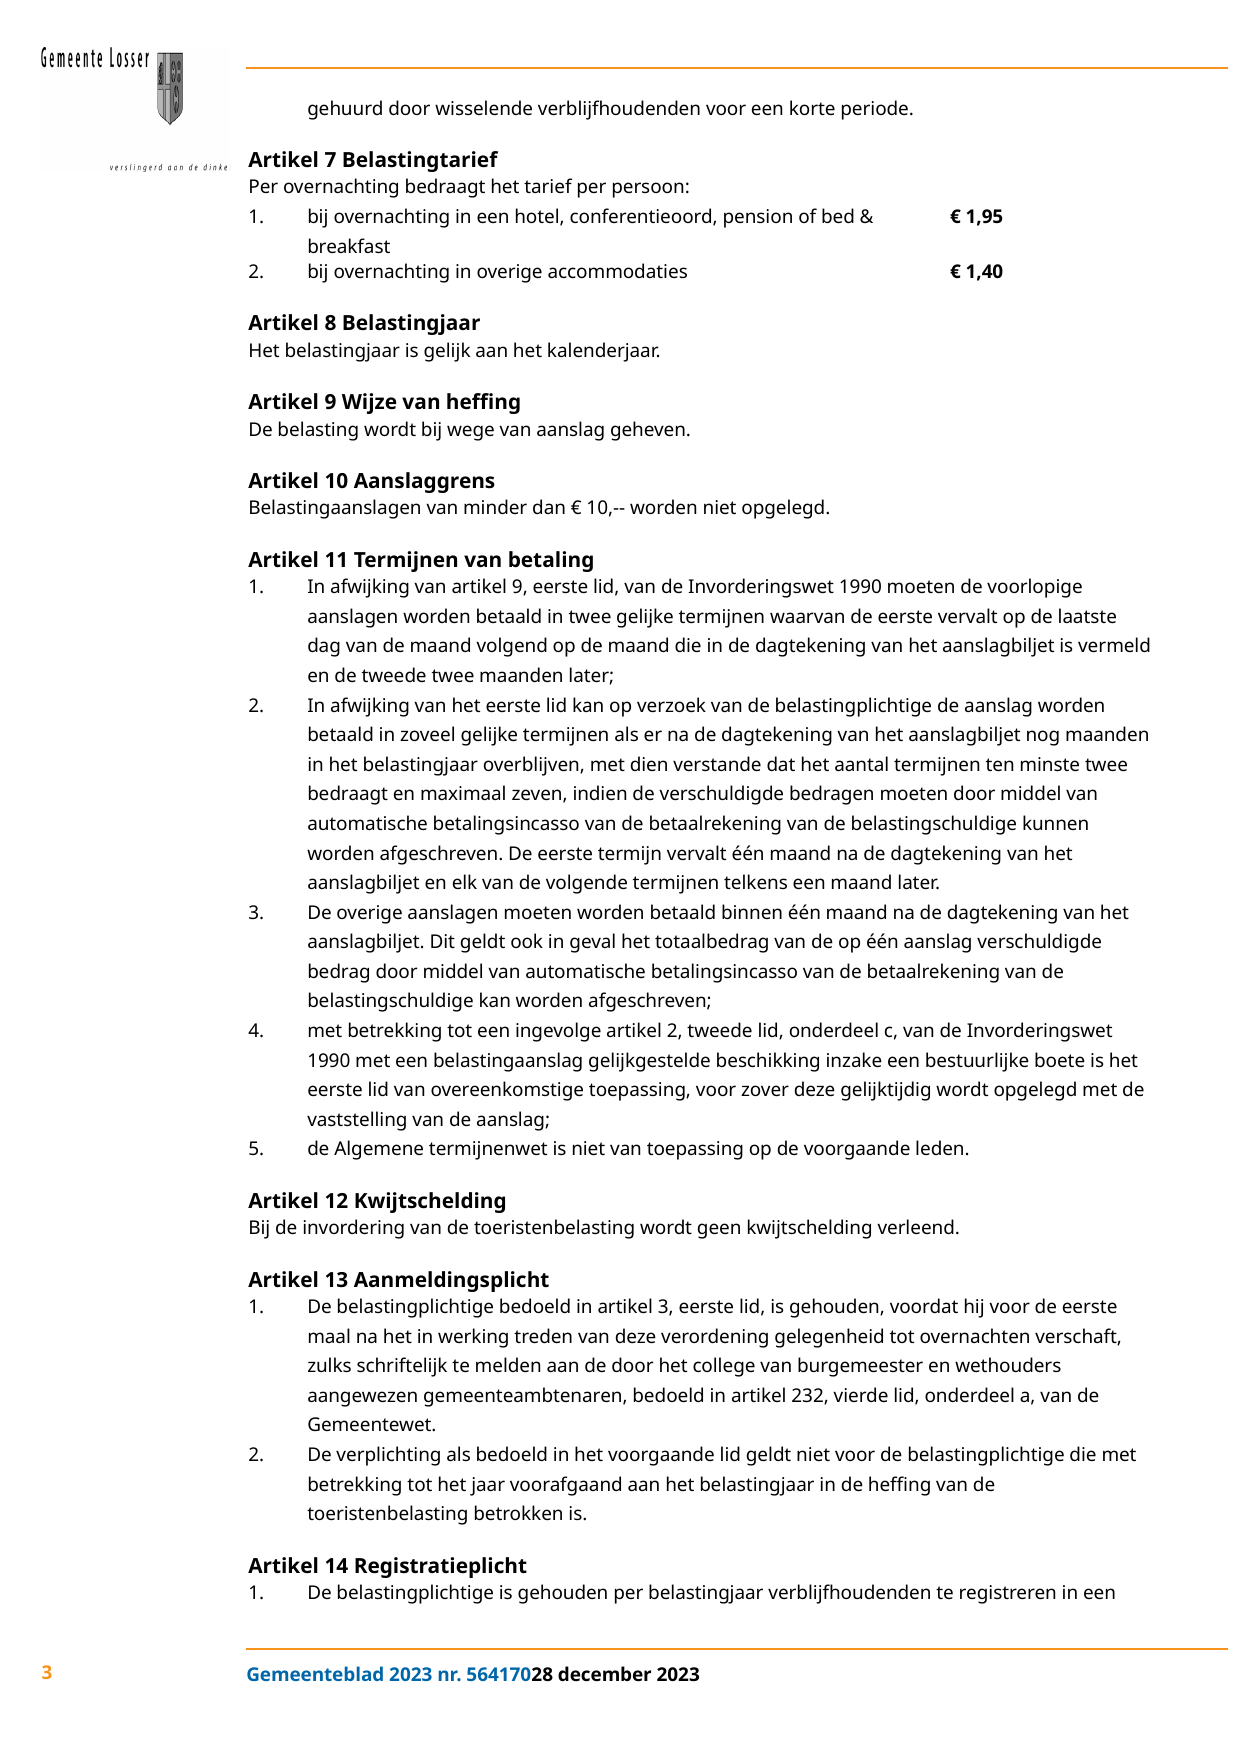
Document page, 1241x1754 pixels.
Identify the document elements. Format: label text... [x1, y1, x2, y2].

list In afwijking van het eerste lid kan op verzoek van de belastingplichtige de aanslag worden betaald in zoveel gelijke termijnen als er na de dagtekening van het aanslagbiljet nog maanden in het belastingjaar overblijven, met dien verstande dat het aantal termijnen ten minste twee bedraagt en maximaal zeven, indien de verschuldigde bedragen moeten door middel van automatische betalingsincasso van de betaalrekening van de belastingschuldige kunnen worden afgeschreven. De eerste termijn vervalt één maand na de dagtekening van het aanslagbiljet en elk van de volgende termijnen telkens een maand later. [248, 692, 1152, 895]
list De belastingplichtige is gehouden per belastingjaar verblijfhoudenden te registreren in een [248, 1579, 1152, 1605]
text Artikel 14 Registratieplicht [248, 1551, 1152, 1579]
list In afwijking van artikel 9, eerste lid, van de Invorderingswet 1990 moeten de voorlopige aanslagen worden betaald in twee gelijke termijnen waarvan de eerste vervalt op de laatste dag van de maand volgend op de maand die in de dagtekening van het aanslagbiljet is vermeld en de tweede twee maanden later; [248, 573, 1152, 688]
text Artikel 13 Aanmeldingsplicht [248, 1265, 1152, 1293]
list met betrekking tot een ingevolge artikel 2, tweede lid, onderdeel c, van de Invorderingswet 1990 met een belastingaanslag gelijkgestelde beschikking inzake een bestuurlijke boete is het eerste lid van overeenkomstige toepassing, voor zover deze gelijktijdig wordt opgelegd met de vaststelling van de aanslag; [248, 1017, 1152, 1132]
list De belastingplichtige bedoeld in artikel 3, eerste lid, is gehouden, voordat hij voor de eerste maal na het in werking treden van deze verordening gelegenheid tot overnachten verschaft, zulks schriftelijk te melden aan de door het college van burgemeester en wethouders aangewezen gemeenteambtenaren, bedoeld in artikel 232, vierde lid, onderdeel a, van de Gemeentewet. [248, 1293, 1152, 1437]
text De belasting wordt bij wege van aanslag geheven. [248, 416, 1152, 441]
text Per overnachting bedraagt het tarief per persoon: [248, 174, 1152, 199]
text Bij de invordering van de toeristenbelasting wordt geen kwijtschelding verleend. [248, 1214, 1152, 1240]
text Artikel 8 Belastingjaar [248, 308, 1152, 337]
table_cell bij overnachting in overige accommodaties [248, 259, 950, 284]
list De verplichting als bedoeld in het voorgaande lid geldt niet voor de belastingplichtige die met betrekking tot het jaar voorafgaand aan het belastingjaar in de heffing van de toeristenbelasting betrokken is. [248, 1441, 1152, 1526]
picture [41, 47, 231, 172]
table_header € 1,95 [950, 203, 1152, 259]
text Artikel 10 Aanslaggrens [248, 466, 1152, 494]
table_header bij overnachting in een hotel, conferentieoord, pension of bed & breakfast [248, 203, 950, 259]
text Belastingaanslagen van minder dan € 10,-- worden niet opgelegd. [248, 494, 1152, 520]
text Artikel 7 Belastingtarief [248, 145, 1152, 174]
list de Algemene termijnenwet is niet van toepassing op de voorgaande leden. [248, 1136, 1152, 1161]
list De overige aanslagen moeten worden betaald binnen één maand na de dagtekening van het aanslagbiljet. Dit geldt ook in geval het totaalbedrag van de op één aanslag verschuldigde bedrag door middel van automatische betalingsincasso van de betaalrekening van de belastingschuldige kan worden afgeschreven; [248, 899, 1152, 1013]
text Artikel 9 Wijze van heffing [248, 387, 1152, 416]
text Artikel 11 Termijnen van betaling [248, 545, 1152, 573]
table_cell € 1,40 [950, 259, 1152, 284]
text Artikel 12 Kwijtschelding [248, 1186, 1152, 1214]
text Het belastingjaar is gelijk aan het kalenderjaar. [248, 337, 1152, 363]
list gehuurd door wisselende verblijfhoudenden voor een korte periode. [248, 95, 1152, 121]
